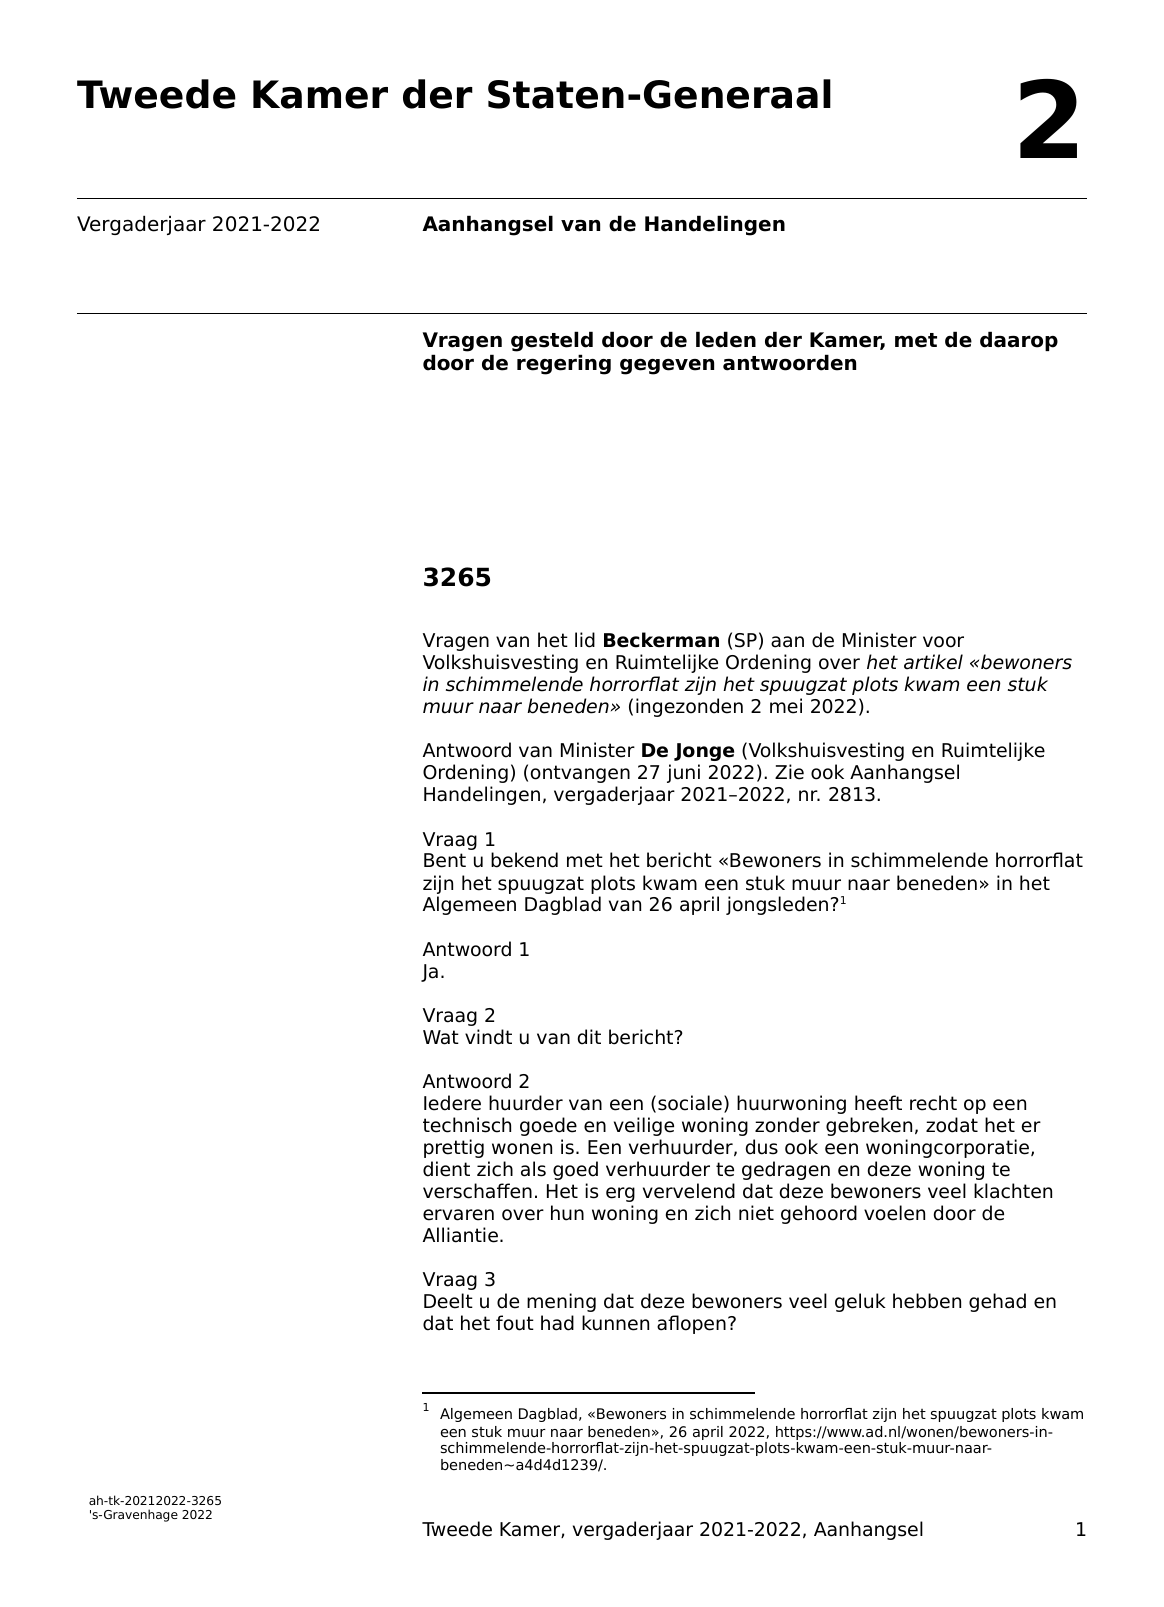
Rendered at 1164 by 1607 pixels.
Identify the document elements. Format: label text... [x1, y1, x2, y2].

text Vraag 3 [422, 1269, 1087, 1291]
text Bent u bekend met het bericht «Bewoners in schimmelende horrorflat zijn het spuugzat plots kwam een stuk muur naar beneden» in het Algemeen Dagblad van 26 april jongsleden? [422, 850, 1087, 916]
table_header 2 [886, 59, 1087, 198]
text Algemeen Dagblad, «Bewoners in schimmelende horrorflat zijn het spuugzat plots kwam een stuk muur naar beneden», 26 april 2022, https://www.ad.nl/wonen/bewoners-in-schimmelende-horrorflat-zijn-het-spuugzat-plots-kwam-een-stuk-muur-naar-beneden~a4d4d1239/. [422, 1402, 1087, 1474]
text Iedere huurder van een (sociale) huurwoning heeft recht op een technisch goede en veilige woning zonder gebreken, zodat het er prettig wonen is. Een verhuurder, dus ook een woningcorporatie, dient zich als goed verhuurder te gedragen en deze woning te verschaffen. Het is erg vervelend dat deze bewoners veel klachten ervaren over hun woning en zich niet gehoord voelen door de Alliantie. [422, 1093, 1087, 1247]
table_cell [77, 314, 422, 375]
text Vraag 2 [422, 1005, 1087, 1027]
text Deelt u de mening dat deze bewoners veel geluk hebben gehad en dat het fout had kunnen aflopen? [422, 1291, 1087, 1335]
text Vraag 1 [422, 828, 1087, 850]
table_cell Aanhangsel van de Handelingen [422, 199, 1087, 313]
text 's-Gravenhage 2022 [88, 1508, 323, 1522]
text Antwoord van Minister De Jonge (Volkshuisvesting en Ruimtelijke Ordening) (ontvangen 27 juni 2022). Zie ook Aanhangsel Handelingen, vergaderjaar 2021–2022, nr. 2813. [422, 740, 1087, 806]
text Vragen van het lid Beckerman (SP) aan de Minister voor Volkshuisvesting en Ruimtelijke Ordening over het artikel «bewoners in schimmelende horrorflat zijn het spuugzat plots kwam een stuk muur naar beneden» (ingezonden 2 mei 2022). [422, 630, 1087, 718]
table_cell Vergaderjaar 2021-2022 [77, 199, 422, 313]
text Antwoord 2 [422, 1071, 1087, 1093]
text Wat vindt u van dit bericht? [422, 1027, 1087, 1049]
table_header Tweede Kamer der Staten-Generaal [77, 59, 886, 198]
text 3265 [422, 563, 1087, 592]
text ah-tk-20212022-3265 [88, 1494, 323, 1508]
table_cell Vragen gesteld door de leden der Kamer, met de daarop door de regering gegeven antwoorden [422, 314, 1087, 375]
text Ja. [422, 961, 1087, 982]
text Antwoord 1 [422, 938, 1087, 961]
